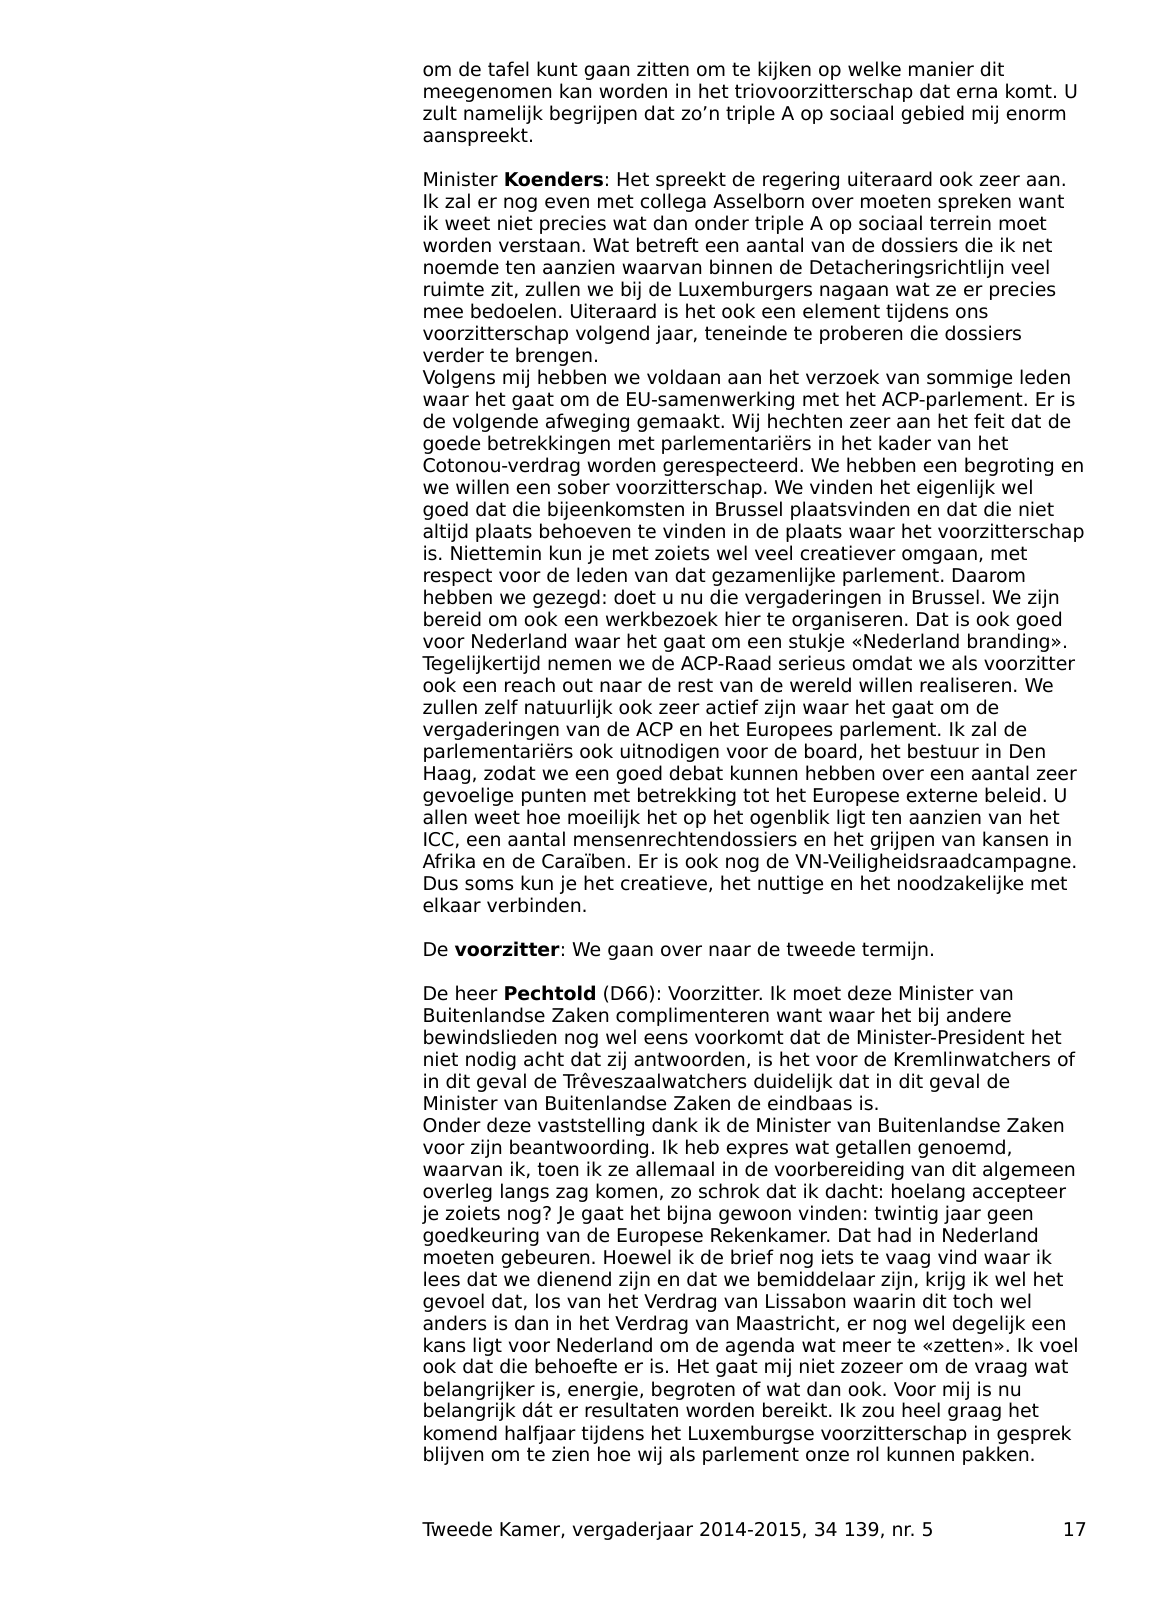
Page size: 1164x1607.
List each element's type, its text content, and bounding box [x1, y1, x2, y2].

text Onder deze vaststelling dank ik de Minister van Buitenlandse Zaken voor zijn beantwoording. Ik heb expres wat getallen genoemd, waarvan ik, toen ik ze allemaal in de voorbereiding van dit algemeen overleg langs zag komen, zo schrok dat ik dacht: hoelang accepteer je zoiets nog? Je gaat het bijna gewoon vinden: twintig jaar geen goedkeuring van de Europese Rekenkamer. Dat had in Nederland moeten gebeuren. Hoewel ik de brief nog iets te vaag vind waar ik lees dat we dienend zijn en dat we bemiddelaar zijn, krijg ik wel het gevoel dat, los van het Verdrag van Lissabon waarin dit toch wel anders is dan in het Verdrag van Maastricht, er nog wel degelijk een kans ligt voor Nederland om de agenda wat meer te «zetten». Ik voel ook dat die behoefte er is. Het gaat mij niet zozeer om de vraag wat belangrijker is, energie, begroten of wat dan ook. Voor mij is nu belangrijk dát er resultaten worden bereikt. Ik zou heel graag het komend halfjaar tijdens het Luxemburgse voorzitterschap in gesprek blijven om te zien hoe wij als parlement onze rol kunnen pakken. [422, 1115, 1087, 1466]
text De voorzitter: We gaan over naar de tweede termijn. [422, 939, 1087, 961]
text Minister Koenders: Het spreekt de regering uiteraard ook zeer aan. Ik zal er nog even met collega Asselborn over moeten spreken want ik weet niet precies wat dan onder triple A op sociaal terrein moet worden verstaan. Wat betreft een aantal van de dossiers die ik net noemde ten aanzien waarvan binnen de Detacheringsrichtlijn veel ruimte zit, zullen we bij de Luxemburgers nagaan wat ze er precies mee bedoelen. Uiteraard is het ook een element tijdens ons voorzitterschap volgend jaar, teneinde te proberen die dossiers verder te brengen. [422, 169, 1087, 367]
text De heer Pechtold (D66): Voorzitter. Ik moet deze Minister van Buitenlandse Zaken complimenteren want waar het bij andere bewindslieden nog wel eens voorkomt dat de Minister-President het niet nodig acht dat zij antwoorden, is het voor de Kremlinwatchers of in dit geval de Trêveszaalwatchers duidelijk dat in dit geval de Minister van Buitenlandse Zaken de eindbaas is. [422, 983, 1087, 1115]
text om de tafel kunt gaan zitten om te kijken op welke manier dit meegenomen kan worden in het triovoorzitterschap dat erna komt. U zult namelijk begrijpen dat zo’n triple A op sociaal gebied mij enorm aanspreekt. [422, 59, 1087, 147]
text Volgens mij hebben we voldaan aan het verzoek van sommige leden waar het gaat om de EU-samenwerking met het ACP-parlement. Er is de volgende afweging gemaakt. Wij hechten zeer aan het feit dat de goede betrekkingen met parlementariërs in het kader van het Cotonou-verdrag worden gerespecteerd. We hebben een begroting en we willen een sober voorzitterschap. We vinden het eigenlijk wel goed dat die bijeenkomsten in Brussel plaatsvinden en dat die niet altijd plaats behoeven te vinden in de plaats waar het voorzitterschap is. Niettemin kun je met zoiets wel veel creatiever omgaan, met respect voor de leden van dat gezamenlijke parlement. Daarom hebben we gezegd: doet u nu die vergaderingen in Brussel. We zijn bereid om ook een werkbezoek hier te organiseren. Dat is ook goed voor Nederland waar het gaat om een stukje «Nederland branding». Tegelijkertijd nemen we de ACP-Raad serieus omdat we als voorzitter ook een reach out naar de rest van de wereld willen realiseren. We zullen zelf natuurlijk ook zeer actief zijn waar het gaat om de vergaderingen van de ACP en het Europees parlement. Ik zal de parlementariërs ook uitnodigen voor de board, het bestuur in Den Haag, zodat we een goed debat kunnen hebben over een aantal zeer gevoelige punten met betrekking tot het Europese externe beleid. U allen weet hoe moeilijk het op het ogenblik ligt ten aanzien van het ICC, een aantal mensenrechtendossiers en het grijpen van kansen in Afrika en de Caraïben. Er is ook nog de VN-Veiligheidsraadcampagne. Dus soms kun je het creatieve, het nuttige en het noodzakelijke met elkaar verbinden. [422, 367, 1087, 916]
